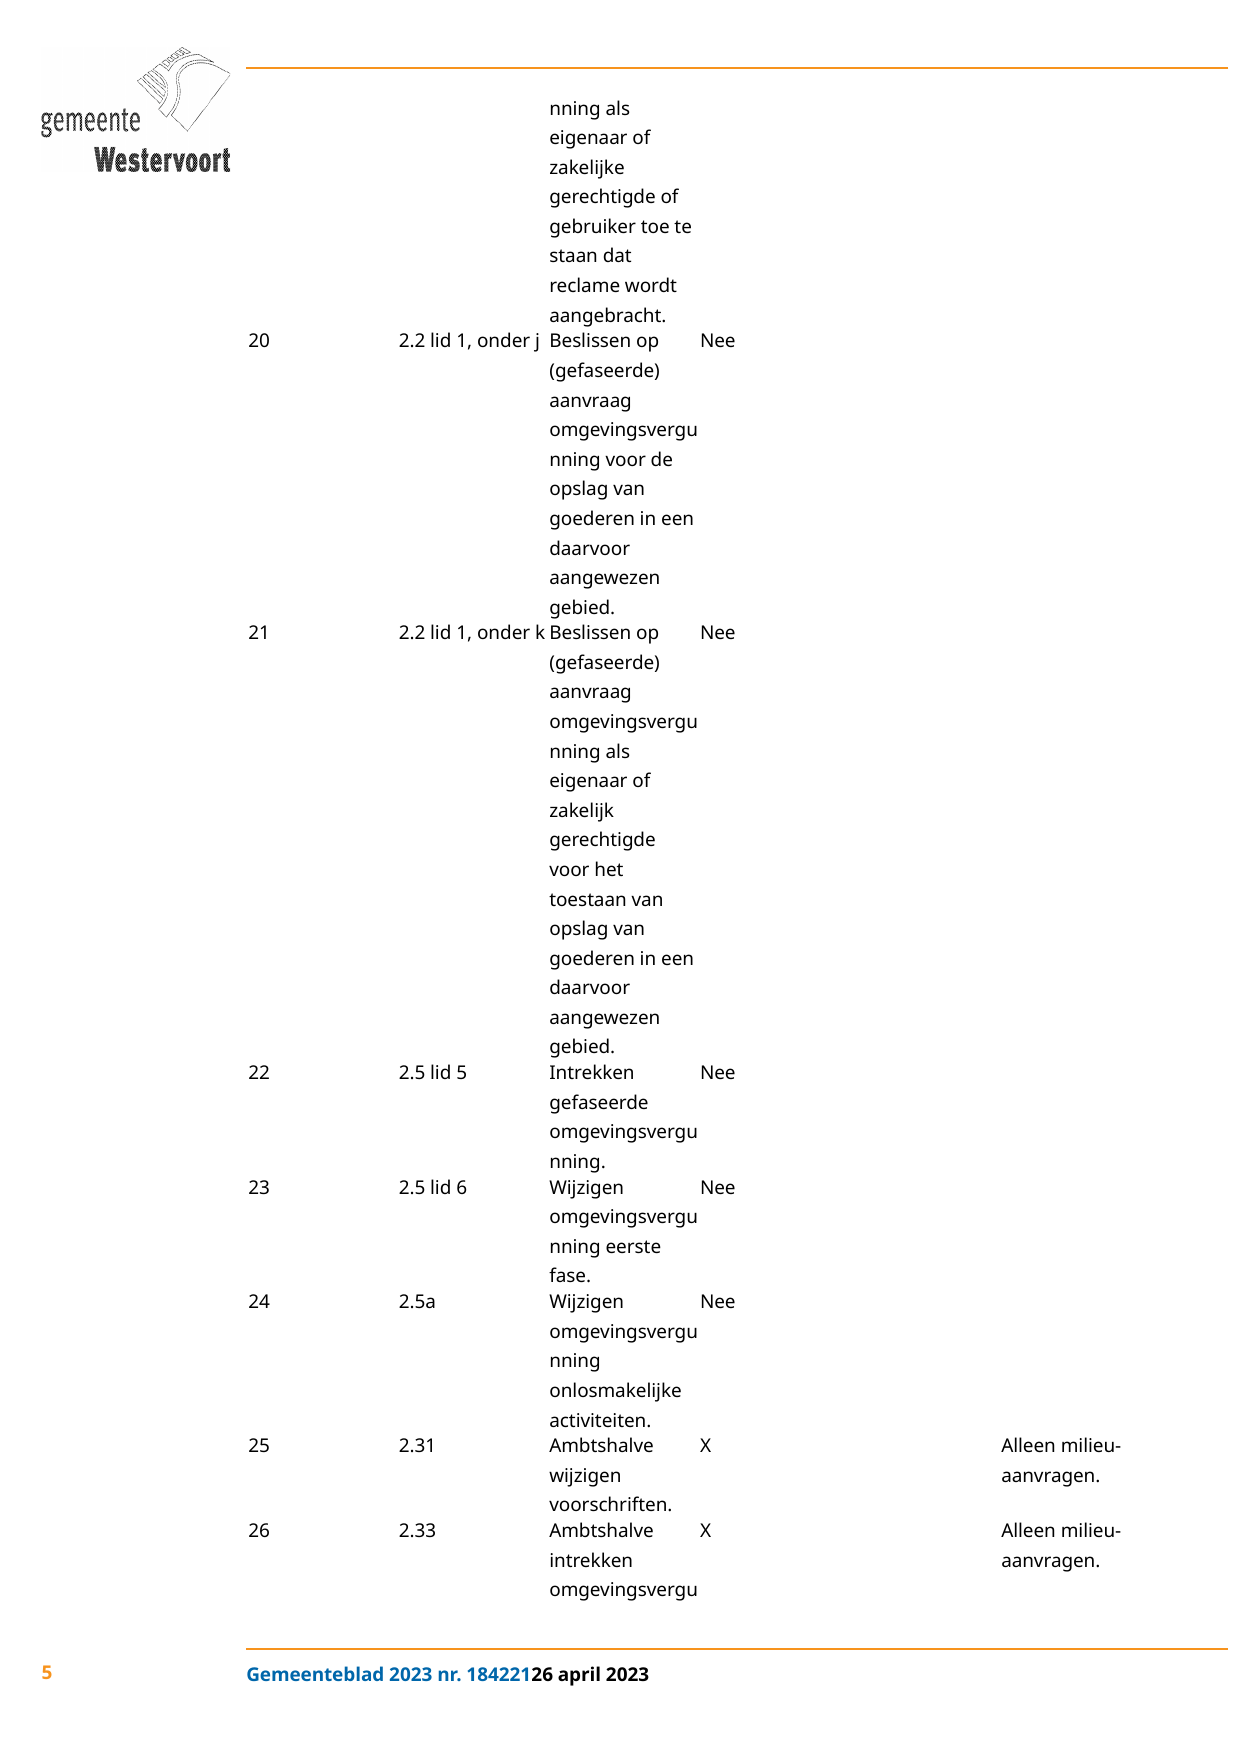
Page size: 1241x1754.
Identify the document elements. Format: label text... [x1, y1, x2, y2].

table_cell 22 [248, 1060, 398, 1174]
table_cell 23 [248, 1174, 398, 1288]
picture [41, 47, 231, 172]
table_cell Ambtshalve wijzigen voorschriften. [549, 1433, 700, 1517]
table_cell Nee [700, 1060, 850, 1174]
table_cell Beslissen op (gefaseerde) aanvraag omgevingsvergunning als eigenaar of zakelijk gerechtigde voor het toestaan van opslag van goederen in een daarvoor aangewezen gebied. [549, 620, 700, 1059]
table_cell 21 [248, 620, 398, 1059]
table_cell Intrekken gefaseerde omgevingsvergunning. [549, 1060, 700, 1174]
table_cell 2.31 [399, 1433, 549, 1517]
table_cell [850, 328, 1001, 619]
table_cell Wijzigen omgevingsvergunning onlosmakelijke activiteiten. [549, 1289, 700, 1432]
table_cell [1001, 1060, 1152, 1174]
table_cell Alleen milieu-aanvragen. [1001, 1518, 1152, 1602]
table_cell [248, 95, 398, 328]
table_cell 24 [248, 1289, 398, 1432]
table_cell [1001, 95, 1152, 328]
table_cell 25 [248, 1433, 398, 1517]
table_cell [399, 95, 549, 328]
table_cell Nee [700, 1289, 850, 1432]
table_cell Wijzigen omgevingsvergunning eerste fase. [549, 1174, 700, 1288]
table_cell [850, 620, 1001, 1059]
table_cell [1001, 328, 1152, 619]
table_cell Nee [700, 1174, 850, 1288]
table_cell Alleen milieu-aanvragen. [1001, 1433, 1152, 1517]
table_cell nning als eigenaar of zakelijke gerechtigde of gebruiker toe te staan dat reclame wordt aangebracht. [549, 95, 700, 328]
table_cell [1001, 620, 1152, 1059]
table_cell 2.2 lid 1, onder k [399, 620, 549, 1059]
table_cell X [700, 1433, 850, 1517]
table_cell 2.5 lid 6 [399, 1174, 549, 1288]
table_cell [850, 95, 1001, 328]
table_cell [850, 1174, 1001, 1288]
table_cell [850, 1433, 1001, 1517]
table_cell X [700, 1518, 850, 1602]
table_cell Nee [700, 328, 850, 619]
table_cell [1001, 1289, 1152, 1432]
table_cell [850, 1518, 1001, 1602]
table_cell [700, 95, 850, 328]
table_cell 2.5 lid 5 [399, 1060, 549, 1174]
table_cell 2.5a [399, 1289, 549, 1432]
table_cell [850, 1289, 1001, 1432]
table_cell 2.2 lid 1, onder j [399, 328, 549, 619]
table_cell 20 [248, 328, 398, 619]
table_cell 26 [248, 1518, 398, 1602]
table_cell 2.33 [399, 1518, 549, 1602]
table_cell [850, 1060, 1001, 1174]
table_cell Beslissen op (gefaseerde) aanvraag omgevingsvergunning voor de opslag van goederen in een daarvoor aangewezen gebied. [549, 328, 700, 619]
table_cell [1001, 1174, 1152, 1288]
table_cell Ambtshalve intrekken omgevingsvergu [549, 1518, 700, 1602]
table_cell Nee [700, 620, 850, 1059]
